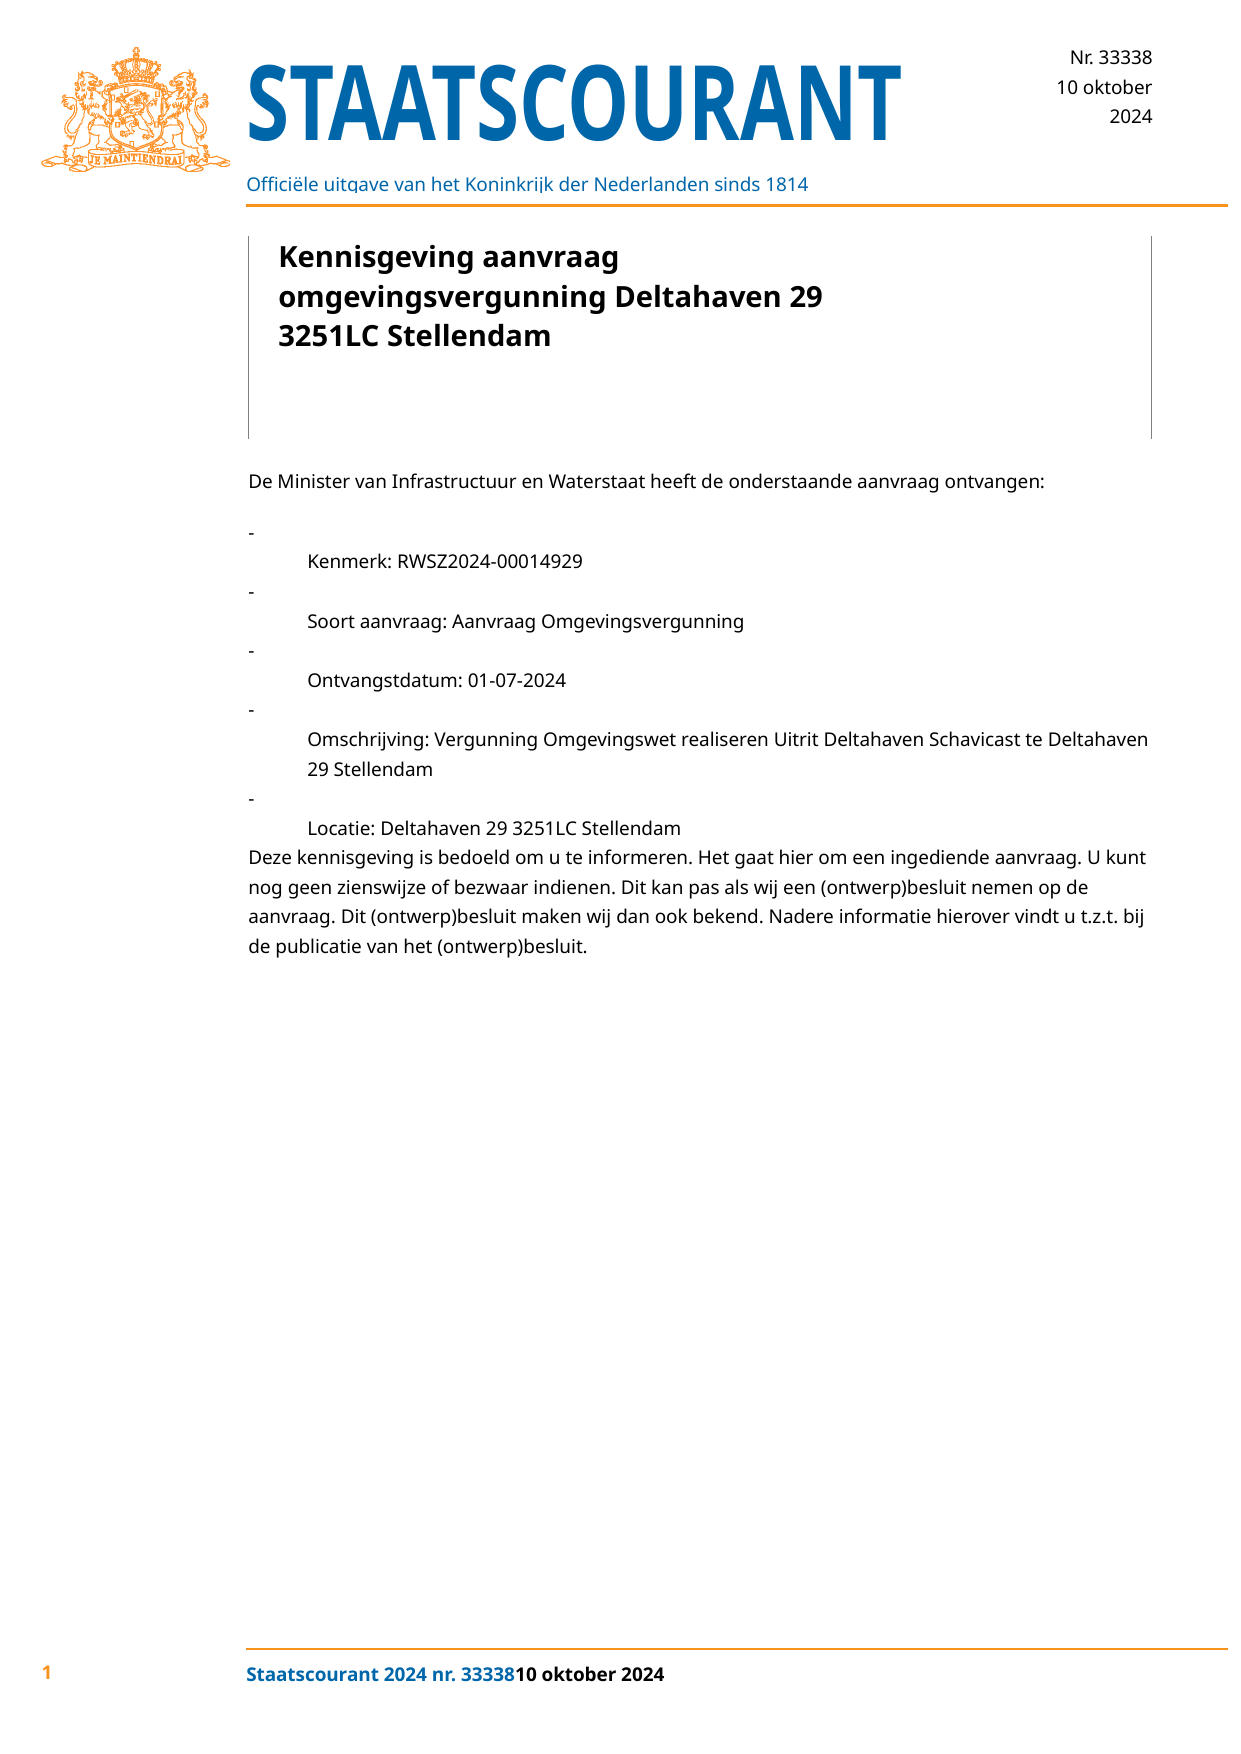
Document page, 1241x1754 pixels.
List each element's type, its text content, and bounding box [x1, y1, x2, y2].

table_header Kennisgeving aanvraag omgevingsvergunning Deltahaven 29 3251LC Stellendam [249, 236, 850, 439]
list Ontvangstdatum: 01-07-2024 [248, 667, 1152, 693]
text Deze kennisgeving is bedoeld om u te informeren. Het gaat hier om een ingediende aanvraag. U kunt nog geen zienswijze of bezwaar indienen. Dit kan pas als wij een (ontwerp)besluit nemen op de aanvraag. Dit (ontwerp)besluit maken wij dan ook bekend. Nadere informatie hierover vindt u t.z.t. bij de publicatie van het (ontwerp)besluit. [248, 844, 1152, 959]
picture [41, 47, 231, 172]
text De Minister van Infrastructuur en Waterstaat heeft de onderstaande aanvraag ontvangen: [248, 469, 1152, 494]
picture [912, 236, 1090, 414]
table_header [850, 414, 1151, 439]
table_header [850, 236, 912, 413]
list Soort aanvraag: Aanvraag Omgevingsvergunning [248, 608, 1152, 633]
list Locatie: Deltahaven 29 3251LC Stellendam [248, 815, 1152, 841]
table_header [1090, 236, 1151, 413]
list Kenmerk: RWSZ2024-00014929 [248, 549, 1152, 574]
list Omschrijving: Vergunning Omgevingswet realiseren Uitrit Deltahaven Schavicast te Deltahaven 29 Stellendam [248, 726, 1152, 781]
